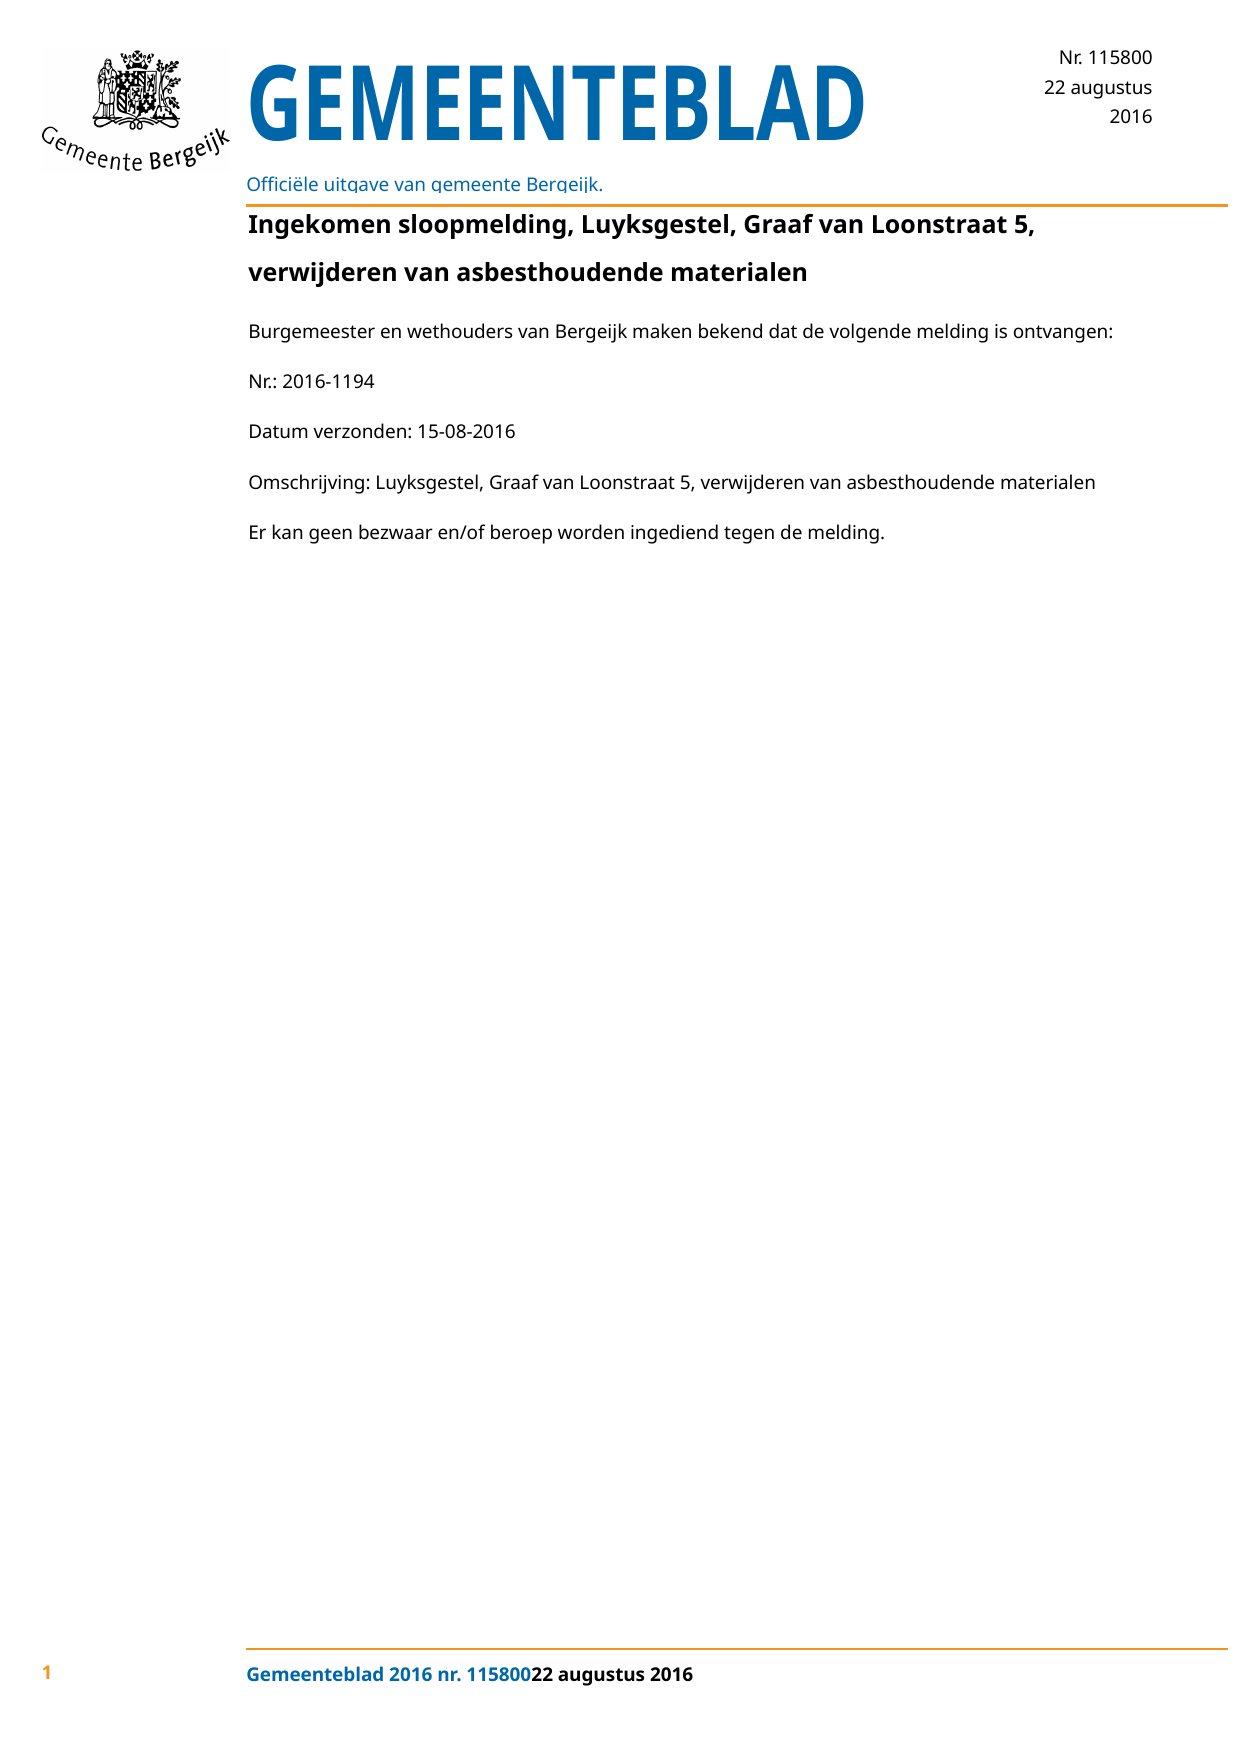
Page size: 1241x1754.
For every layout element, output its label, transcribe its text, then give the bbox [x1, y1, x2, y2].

text Nr.: 2016-1194 [248, 368, 1152, 394]
picture [41, 47, 231, 172]
text Er kan geen bezwaar en/of beroep worden ingediend tegen de melding. [248, 519, 1152, 545]
text Omschrijving: Luyksgestel, Graaf van Loonstraat 5, verwijderen van asbesthoudende materialen [248, 469, 1152, 495]
text Ingekomen sloopmelding, Luyksgestel, Graaf van Loonstraat 5, verwijderen van asbesthoudende materialen [248, 207, 1152, 288]
text Burgemeester en wethouders van Bergeijk maken bekend dat de volgende melding is ontvangen: [248, 318, 1152, 344]
text Datum verzonden: 15-08-2016 [248, 419, 1152, 444]
